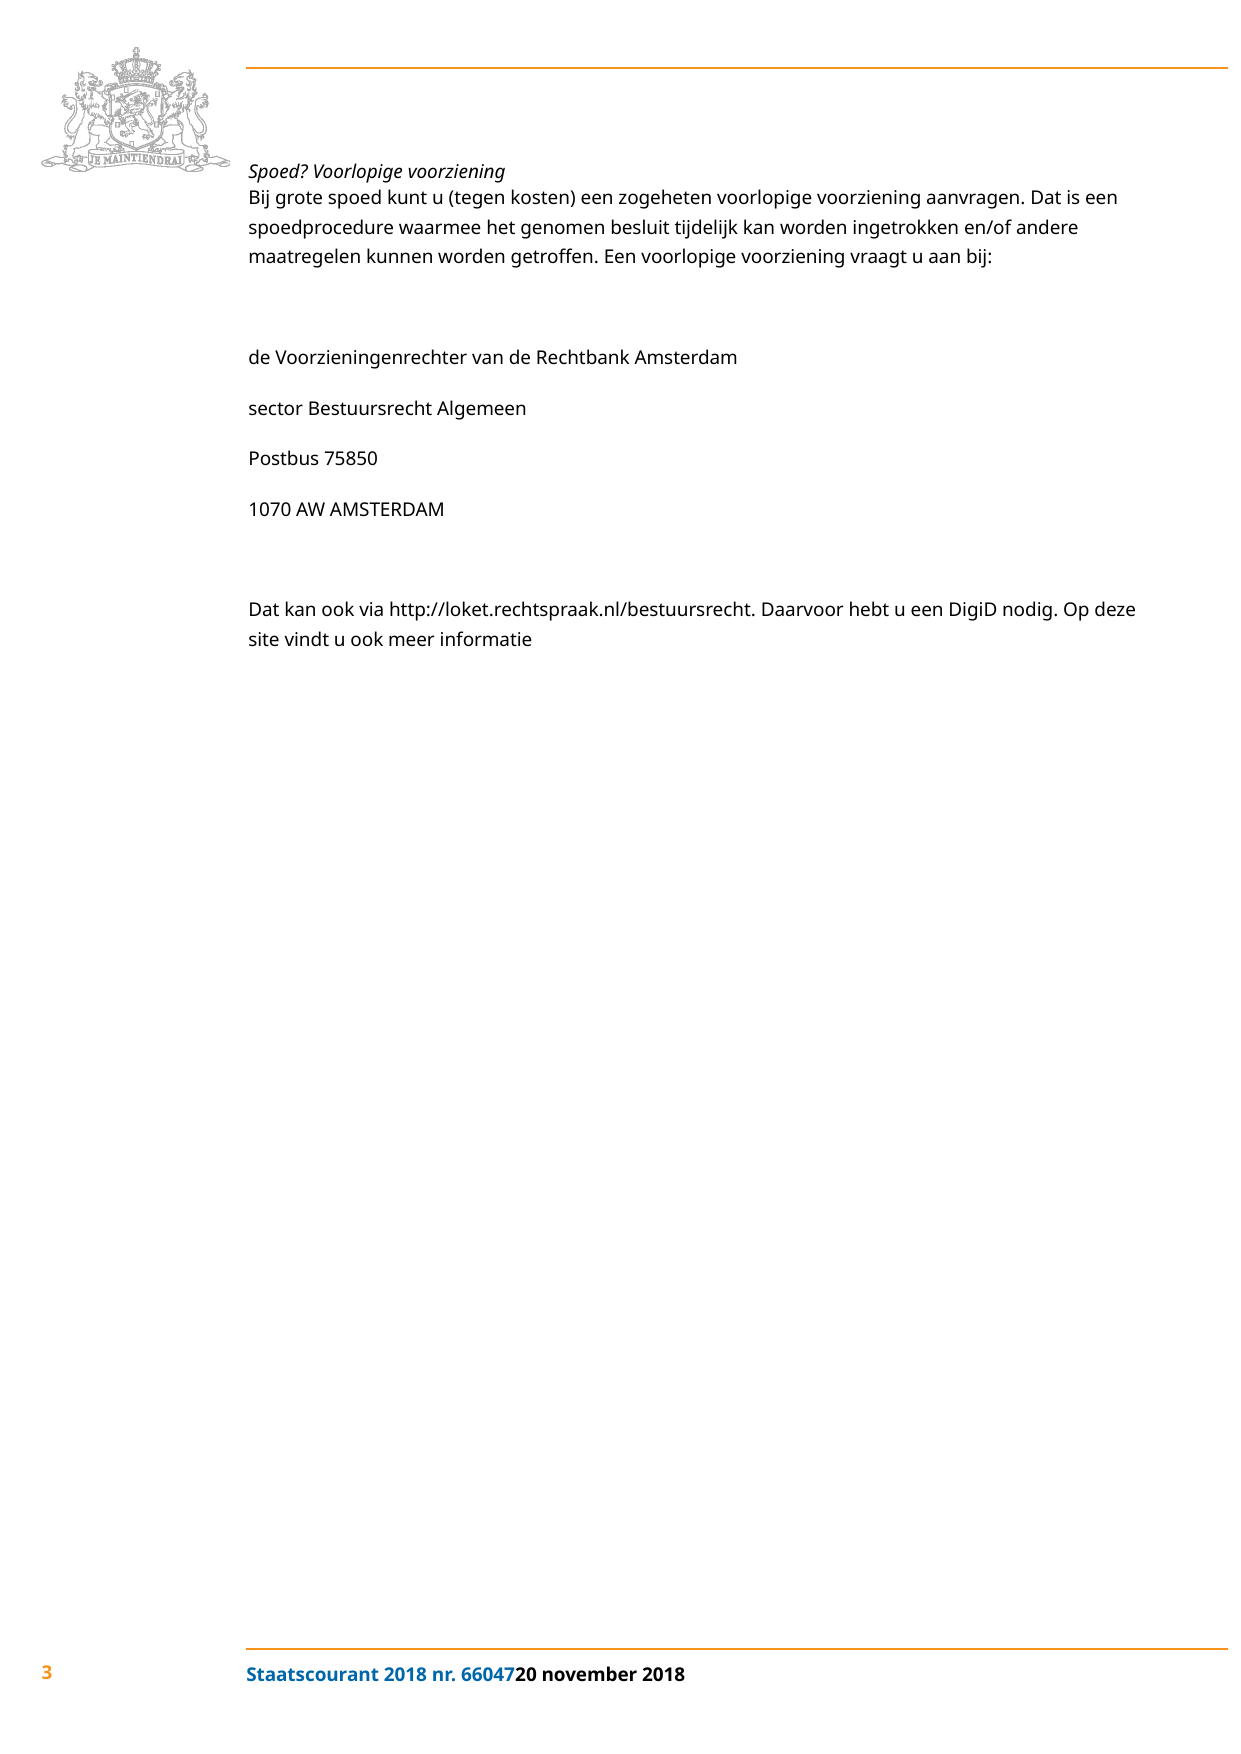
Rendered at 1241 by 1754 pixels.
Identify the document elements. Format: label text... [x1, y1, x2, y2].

text de Voorzieningenrechter van de Rechtbank Amsterdam [248, 344, 1152, 370]
text 1070 AW AMSTERDAM [248, 496, 1152, 521]
picture [41, 47, 231, 172]
text Spoed? Voorlopige voorziening [248, 159, 1152, 184]
text Postbus 75850 [248, 445, 1152, 471]
text sector Bestuursrecht Algemeen [248, 395, 1152, 421]
text Bij grote spoed kunt u (tegen kosten) een zogeheten voorlopige voorziening aanvragen. Dat is een spoedprocedure waarmee het genomen besluit tijdelijk kan worden ingetrokken en/of andere maatregelen kunnen worden getroffen. Een voorlopige voorziening vraagt u aan bij: [248, 184, 1152, 269]
text Dat kan ook via http://loket.rechtspraak.nl/bestuursrecht. Daarvoor hebt u een DigiD nodig. Op deze site vindt u ook meer informatie [248, 597, 1152, 652]
